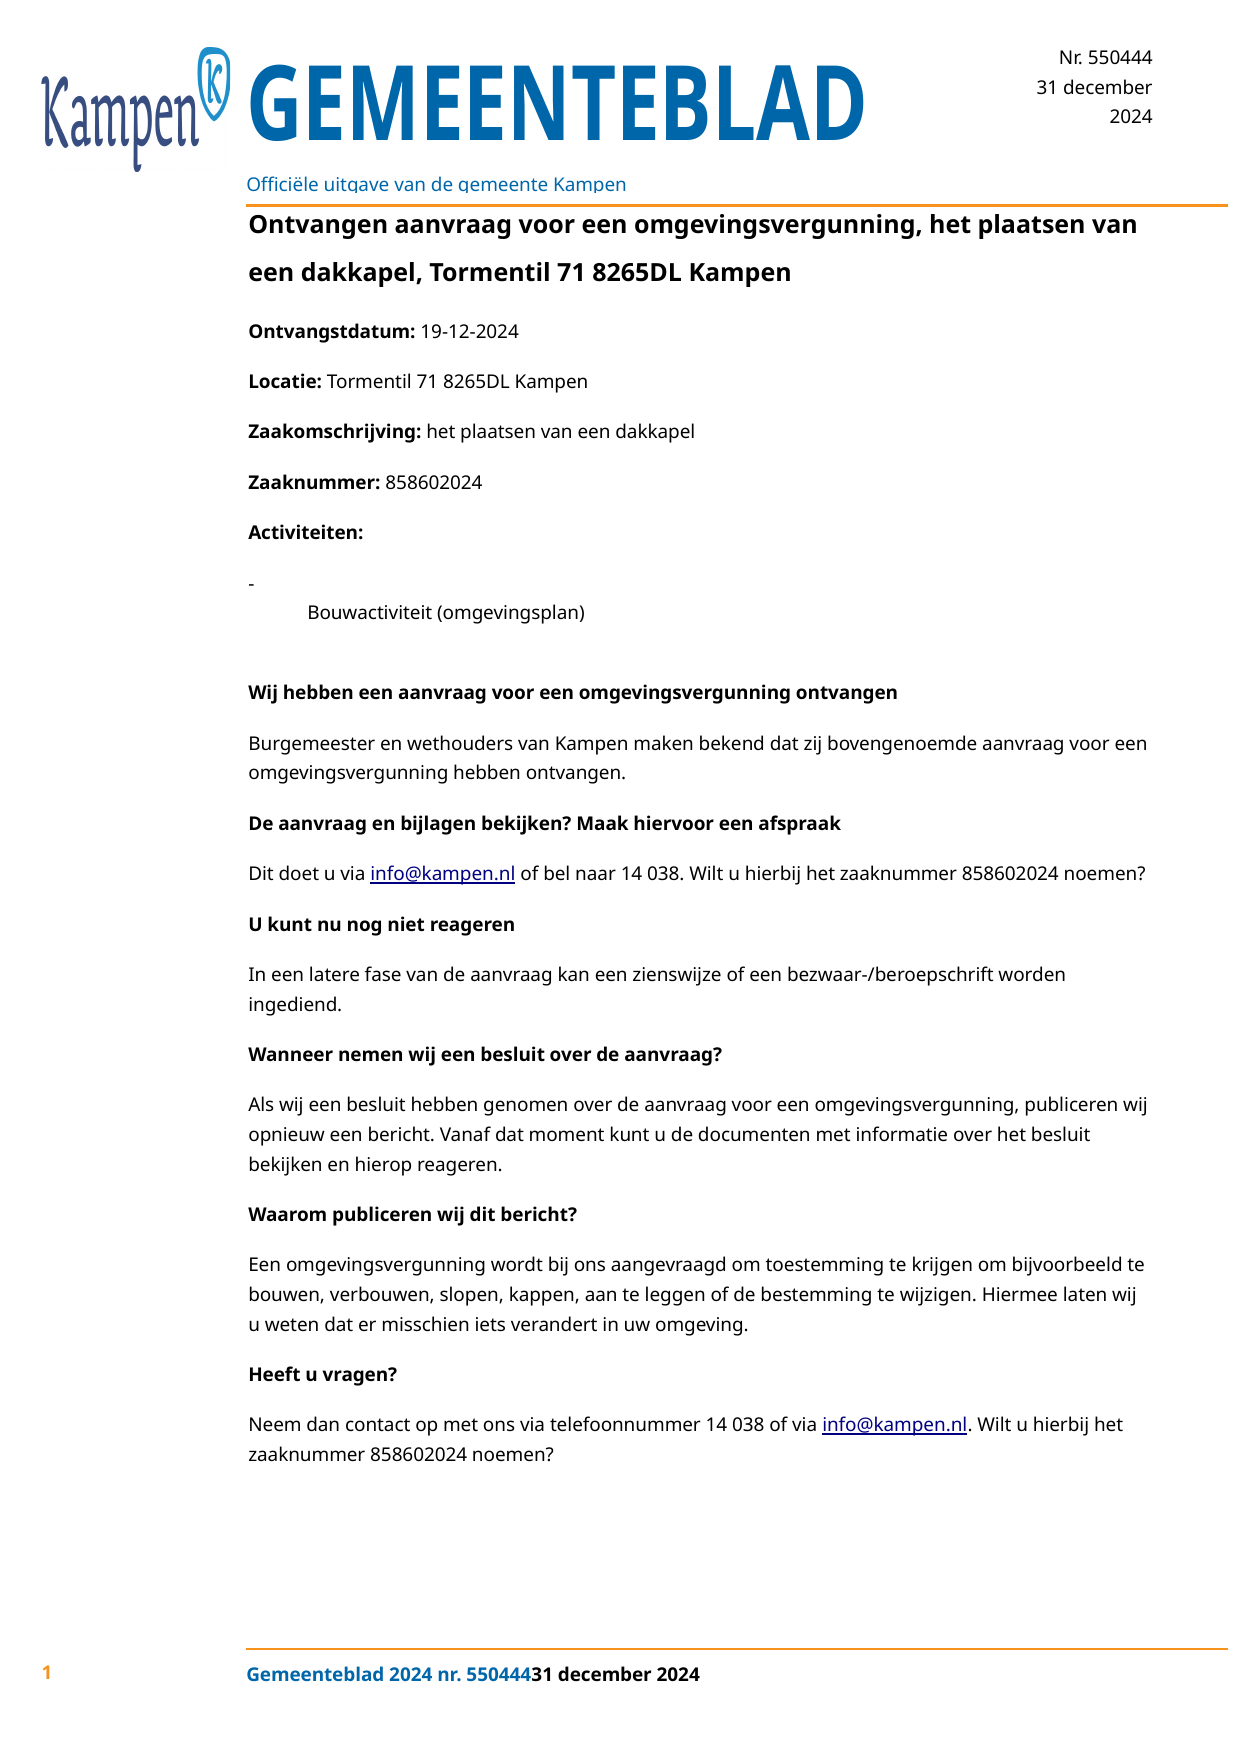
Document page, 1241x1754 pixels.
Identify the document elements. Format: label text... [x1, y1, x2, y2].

text Activiteiten: [248, 519, 1152, 545]
text De aanvraag en bijlagen bekijken? Maak hiervoor een afspraak [248, 810, 1152, 836]
text Wij hebben een aanvraag voor een omgevingsvergunning ontvangen [248, 679, 1152, 705]
text Dit doet u via info@kampen.nl of bel naar 14 038. Wilt u hierbij het zaaknummer 858602024 noemen? [248, 860, 1152, 886]
picture [41, 47, 231, 172]
list Bouwactiviteit (omgevingsplan) [248, 599, 1152, 625]
text Als wij een besluit hebben genomen over de aanvraag voor een omgevingsvergunning, publiceren wij opnieuw een bericht. Vanaf dat moment kunt u de documenten met informatie over het besluit bekijken en hierop reageren. [248, 1092, 1152, 1177]
text Een omgevingsvergunning wordt bij ons aangevraagd om toestemming te krijgen om bijvoorbeeld te bouwen, verbouwen, slopen, kappen, aan te leggen of de bestemming te wijzigen. Hiermee laten wij u weten dat er misschien iets verandert in uw omgeving. [248, 1252, 1152, 1337]
text In een latere fase van de aanvraag kan een zienswijze of een bezwaar-/beroepschrift worden ingediend. [248, 961, 1152, 1017]
text Zaakomschrijving: het plaatsen van een dakkapel [248, 419, 1152, 444]
text Neem dan contact op met ons via telefoonnummer 14 038 of via info@kampen.nl. Wilt u hierbij het zaaknummer 858602024 noemen? [248, 1412, 1152, 1467]
text Ontvangen aanvraag voor een omgevingsvergunning, het plaatsen van een dakkapel, Tormentil 71 8265DL Kampen [248, 207, 1152, 288]
text Waarom publiceren wij dit bericht? [248, 1201, 1152, 1227]
text Heeft u vragen? [248, 1361, 1152, 1387]
text U kunt nu nog niet reageren [248, 911, 1152, 937]
text Ontvangstdatum: 19-12-2024 [248, 318, 1152, 344]
text Zaaknummer: 858602024 [248, 469, 1152, 495]
text Burgemeester en wethouders van Kampen maken bekend dat zij bovengenoemde aanvraag voor een omgevingsvergunning hebben ontvangen. [248, 730, 1152, 785]
text Locatie: Tormentil 71 8265DL Kampen [248, 368, 1152, 394]
text Wanneer nemen wij een besluit over de aanvraag? [248, 1041, 1152, 1067]
